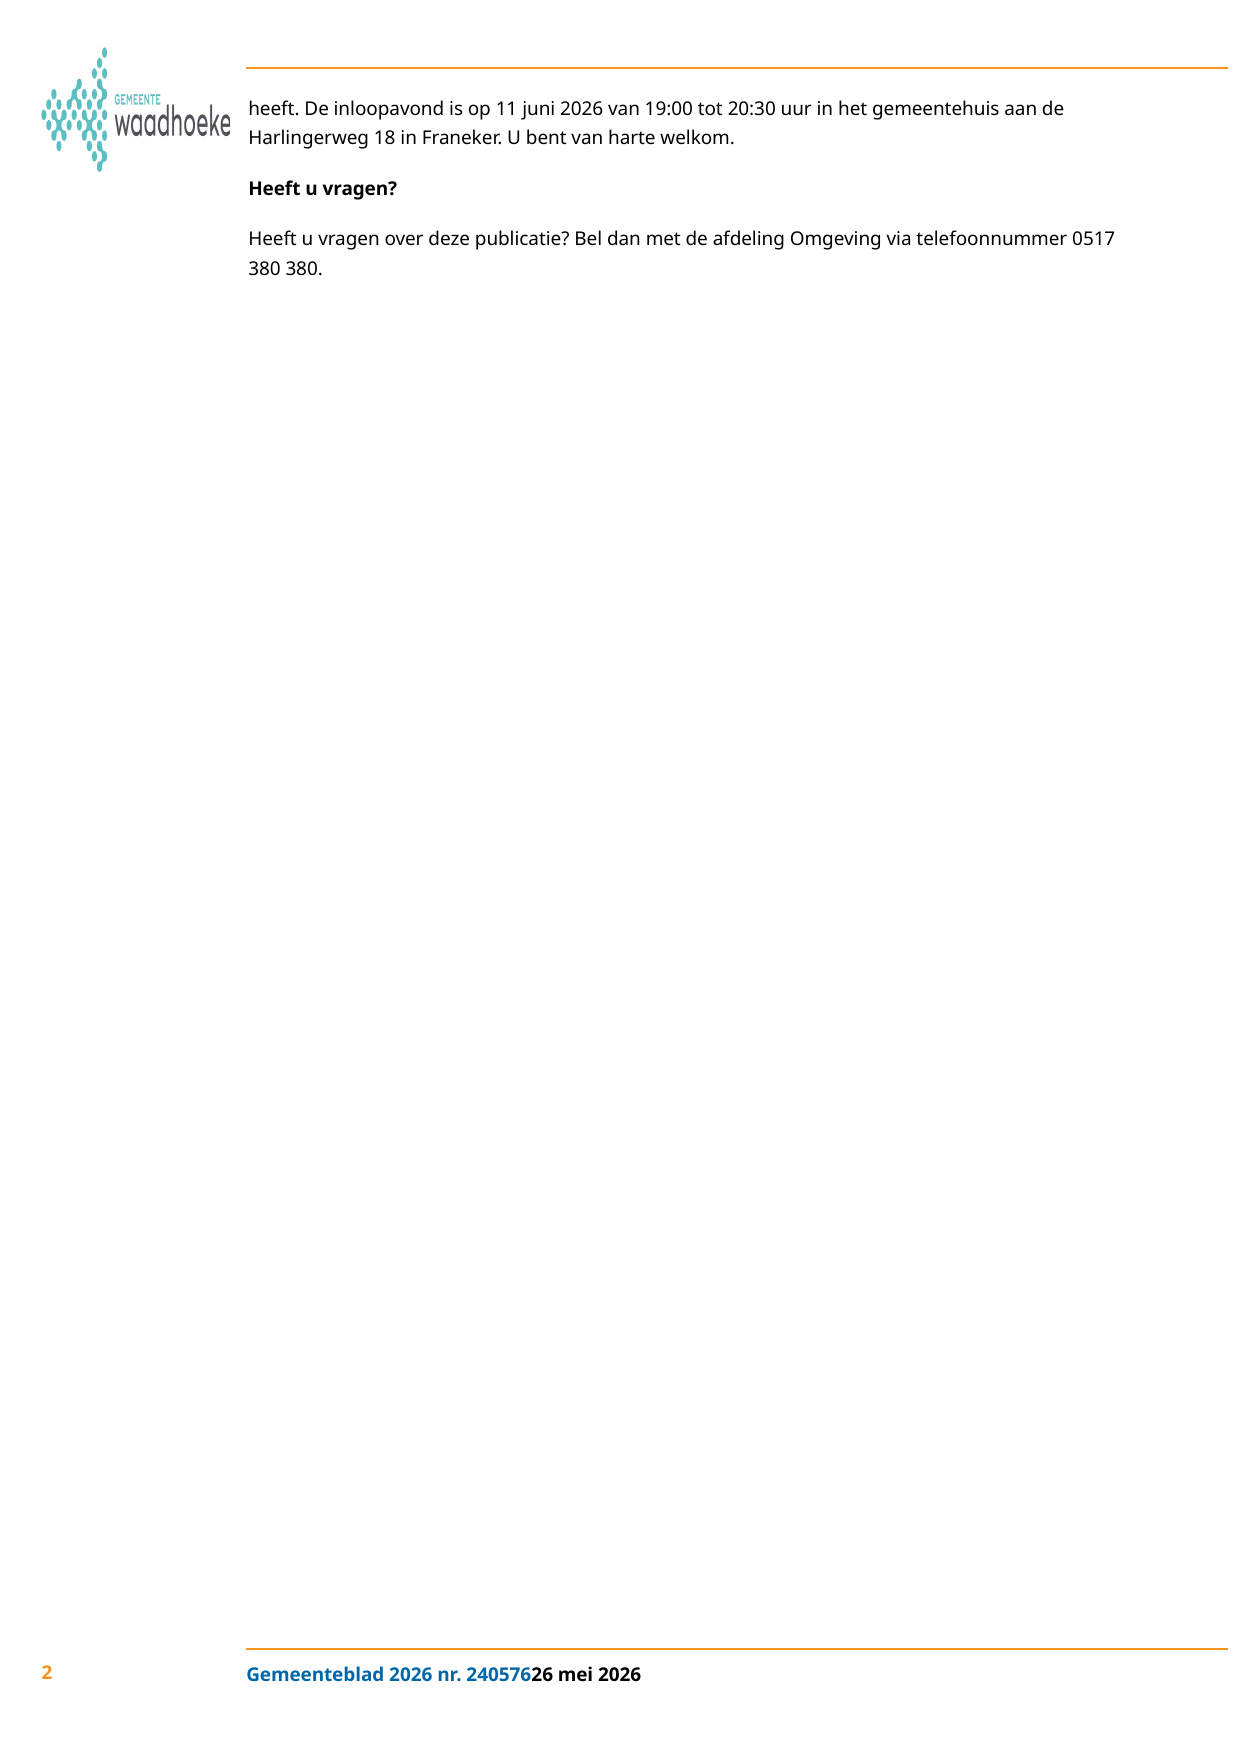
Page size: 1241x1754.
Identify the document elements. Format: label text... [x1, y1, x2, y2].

text Heeft u vragen over deze publicatie? Bel dan met de afdeling Omgeving via telefoonnummer 0517 380 380. [248, 225, 1152, 281]
picture [41, 47, 231, 172]
text heeft. De inloopavond is op 11 juni 2026 van 19:00 tot 20:30 uur in het gemeentehuis aan de Harlingerweg 18 in Franeker. U bent van harte welkom. [248, 95, 1152, 150]
text Heeft u vragen? [248, 175, 1152, 201]
